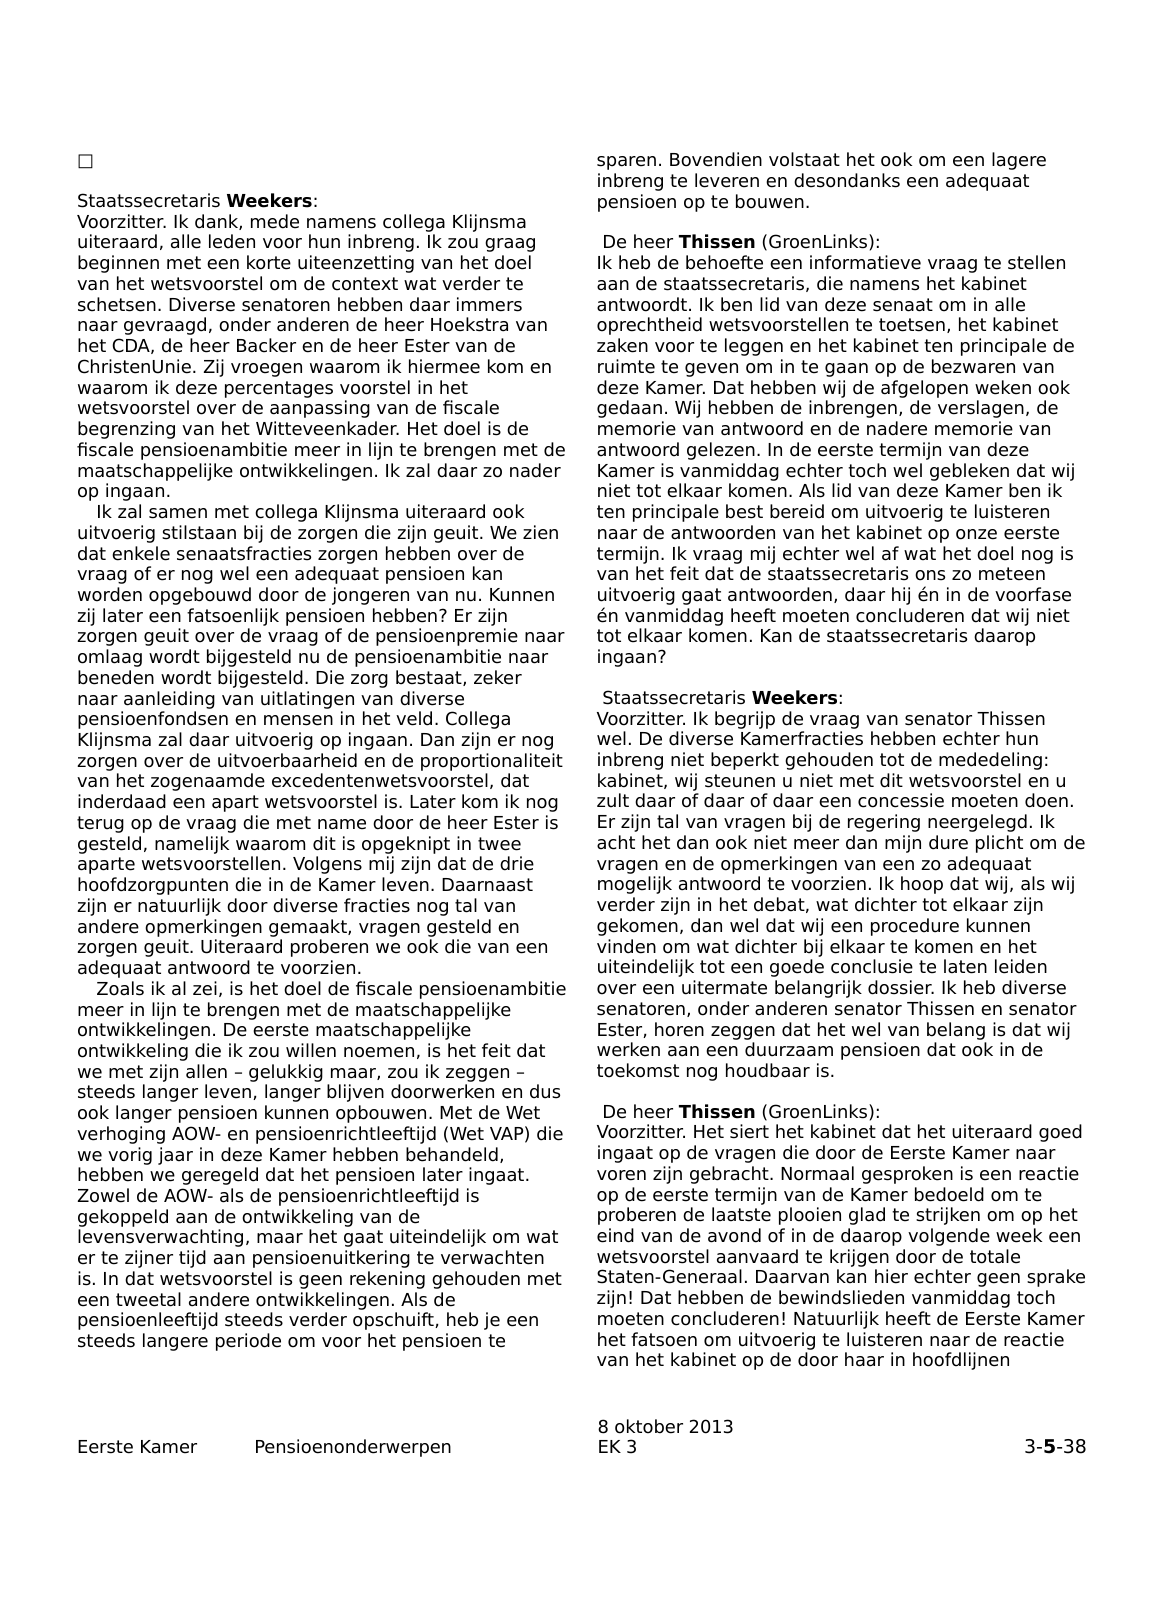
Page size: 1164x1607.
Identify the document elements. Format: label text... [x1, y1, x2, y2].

text Staatssecretaris Weekers: [596, 688, 1087, 708]
text De heer Thissen (GroenLinks): [596, 232, 1087, 253]
text sparen. Bovendien volstaat het ook om een lagere inbreng te leveren en desondanks een adequaat pensioen op te bouwen. [596, 150, 1087, 212]
text De heer Thissen (GroenLinks): [596, 1102, 1087, 1122]
text Voorzitter. Ik dank, mede namens collega Klijnsma uiteraard, alle leden voor hun inbreng. Ik zou graag beginnen met een korte uiteenzetting van het doel van het wetsvoorstel om de context wat verder te schetsen. Diverse senatoren hebben daar immers naar gevraagd, onder anderen de heer Hoekstra van het CDA, de heer Backer en de heer Ester van de ChristenUnie. Zij vroegen waarom ik hiermee kom en waarom ik deze percentages voorstel in het wetsvoorstel over de aanpassing van de fiscale begrenzing van het Witteveenkader. Het doel is de fiscale pensioenambitie meer in lijn te brengen met de maatschappelijke ontwikkelingen. Ik zal daar zo nader op ingaan. [77, 212, 567, 502]
text Staatssecretaris Weekers: [77, 191, 567, 212]
text Ik zal samen met collega Klijnsma uiteraard ook uitvoerig stilstaan bij de zorgen die zijn geuit. We zien dat enkele senaatsfracties zorgen hebben over de vraag of er nog wel een adequaat pensioen kan worden opgebouwd door de jongeren van nu. Kunnen zij later een fatsoenlijk pensioen hebben? Er zijn zorgen geuit over de vraag of de pensioenpremie naar omlaag wordt bijgesteld nu de pensioenambitie naar beneden wordt bijgesteld. Die zorg bestaat, zeker naar aanleiding van uitlatingen van diverse pensioenfondsen en mensen in het veld. Collega Klijnsma zal daar uitvoerig op ingaan. Dan zijn er nog zorgen over de uitvoerbaarheid en de proportionaliteit van het zogenaamde excedentenwetsvoorstel, dat inderdaad een apart wetsvoorstel is. Later kom ik nog terug op de vraag die met name door de heer Ester is gesteld, namelijk waarom dit is opgeknipt in twee aparte wetsvoorstellen. Volgens mij zijn dat de drie hoofdzorgpunten die in de Kamer leven. Daarnaast zijn er natuurlijk door diverse fracties nog tal van andere opmerkingen gemaakt, vragen gesteld en zorgen geuit. Uiteraard proberen we ook die van een adequaat antwoord te voorzien. [77, 502, 567, 979]
text Voorzitter. Het siert het kabinet dat het uiteraard goed ingaat op de vragen die door de Eerste Kamer naar voren zijn gebracht. Normaal gesproken is een reactie op de eerste termijn van de Kamer bedoeld om te proberen de laatste plooien glad te strijken om op het eind van de avond of in de daarop volgende week een wetsvoorstel aanvaard te krijgen door de totale Staten-Generaal. Daarvan kan hier echter geen sprake zijn! Dat hebben de bewindslieden vanmiddag toch moeten concluderen! Natuurlijk heeft de Eerste Kamer het fatsoen om uitvoerig te luisteren naar de reactie van het kabinet op de door haar in hoofdlijnen [596, 1122, 1087, 1371]
text Voorzitter. Ik begrijp de vraag van senator Thissen wel. De diverse Kamerfracties hebben echter hun inbreng niet beperkt gehouden tot de mededeling: kabinet, wij steunen u niet met dit wetsvoorstel en u zult daar of daar of daar een concessie moeten doen. Er zijn tal van vragen bij de regering neergelegd. Ik acht het dan ook niet meer dan mijn dure plicht om de vragen en de opmerkingen van een zo adequaat mogelijk antwoord te voorzien. Ik hoop dat wij, als wij verder zijn in het debat, wat dichter tot elkaar zijn gekomen, dan wel dat wij een procedure kunnen vinden om wat dichter bij elkaar te komen en het uiteindelijk tot een goede conclusie te laten leiden over een uitermate belangrijk dossier. Ik heb diverse senatoren, onder anderen senator Thissen en senator Ester, horen zeggen dat het wel van belang is dat wij werken aan een duurzaam pensioen dat ook in de toekomst nog houdbaar is. [596, 708, 1087, 1082]
text □ [77, 150, 567, 171]
text Ik heb de behoefte een informatieve vraag te stellen aan de staatssecretaris, die namens het kabinet antwoordt. Ik ben lid van deze senaat om in alle oprechtheid wetsvoorstellen te toetsen, het kabinet zaken voor te leggen en het kabinet ten principale de ruimte te geven om in te gaan op de bezwaren van deze Kamer. Dat hebben wij de afgelopen weken ook gedaan. Wij hebben de inbrengen, de verslagen, de memorie van antwoord en de nadere memorie van antwoord gelezen. In de eerste termijn van deze Kamer is vanmiddag echter toch wel gebleken dat wij niet tot elkaar komen. Als lid van deze Kamer ben ik ten principale best bereid om uitvoerig te luisteren naar de antwoorden van het kabinet op onze eerste termijn. Ik vraag mij echter wel af wat het doel nog is van het feit dat de staatssecretaris ons zo meteen uitvoerig gaat antwoorden, daar hij én in de voorfase én vanmiddag heeft moeten concluderen dat wij niet tot elkaar komen. Kan de staatssecretaris daarop ingaan? [596, 253, 1087, 668]
text Zoals ik al zei, is het doel de fiscale pensioenambitie meer in lijn te brengen met de maatschappelijke ontwikkelingen. De eerste maatschappelijke ontwikkeling die ik zou willen noemen, is het feit dat we met zijn allen – gelukkig maar, zou ik zeggen – steeds langer leven, langer blijven doorwerken en dus ook langer pensioen kunnen opbouwen. Met de Wet verhoging AOW- en pensioenrichtleeftijd (Wet VAP) die we vorig jaar in deze Kamer hebben behandeld, hebben we geregeld dat het pensioen later ingaat. Zowel de AOW- als de pensioenrichtleeftijd is gekoppeld aan de ontwikkeling van de levensverwachting, maar het gaat uiteindelijk om wat er te zijner tijd aan pensioenuitkering te verwachten is. In dat wetsvoorstel is geen rekening gehouden met een tweetal andere ontwikkelingen. Als de pensioenleeftijd steeds verder opschuift, heb je een steeds langere periode om voor het pensioen te [77, 979, 567, 1352]
